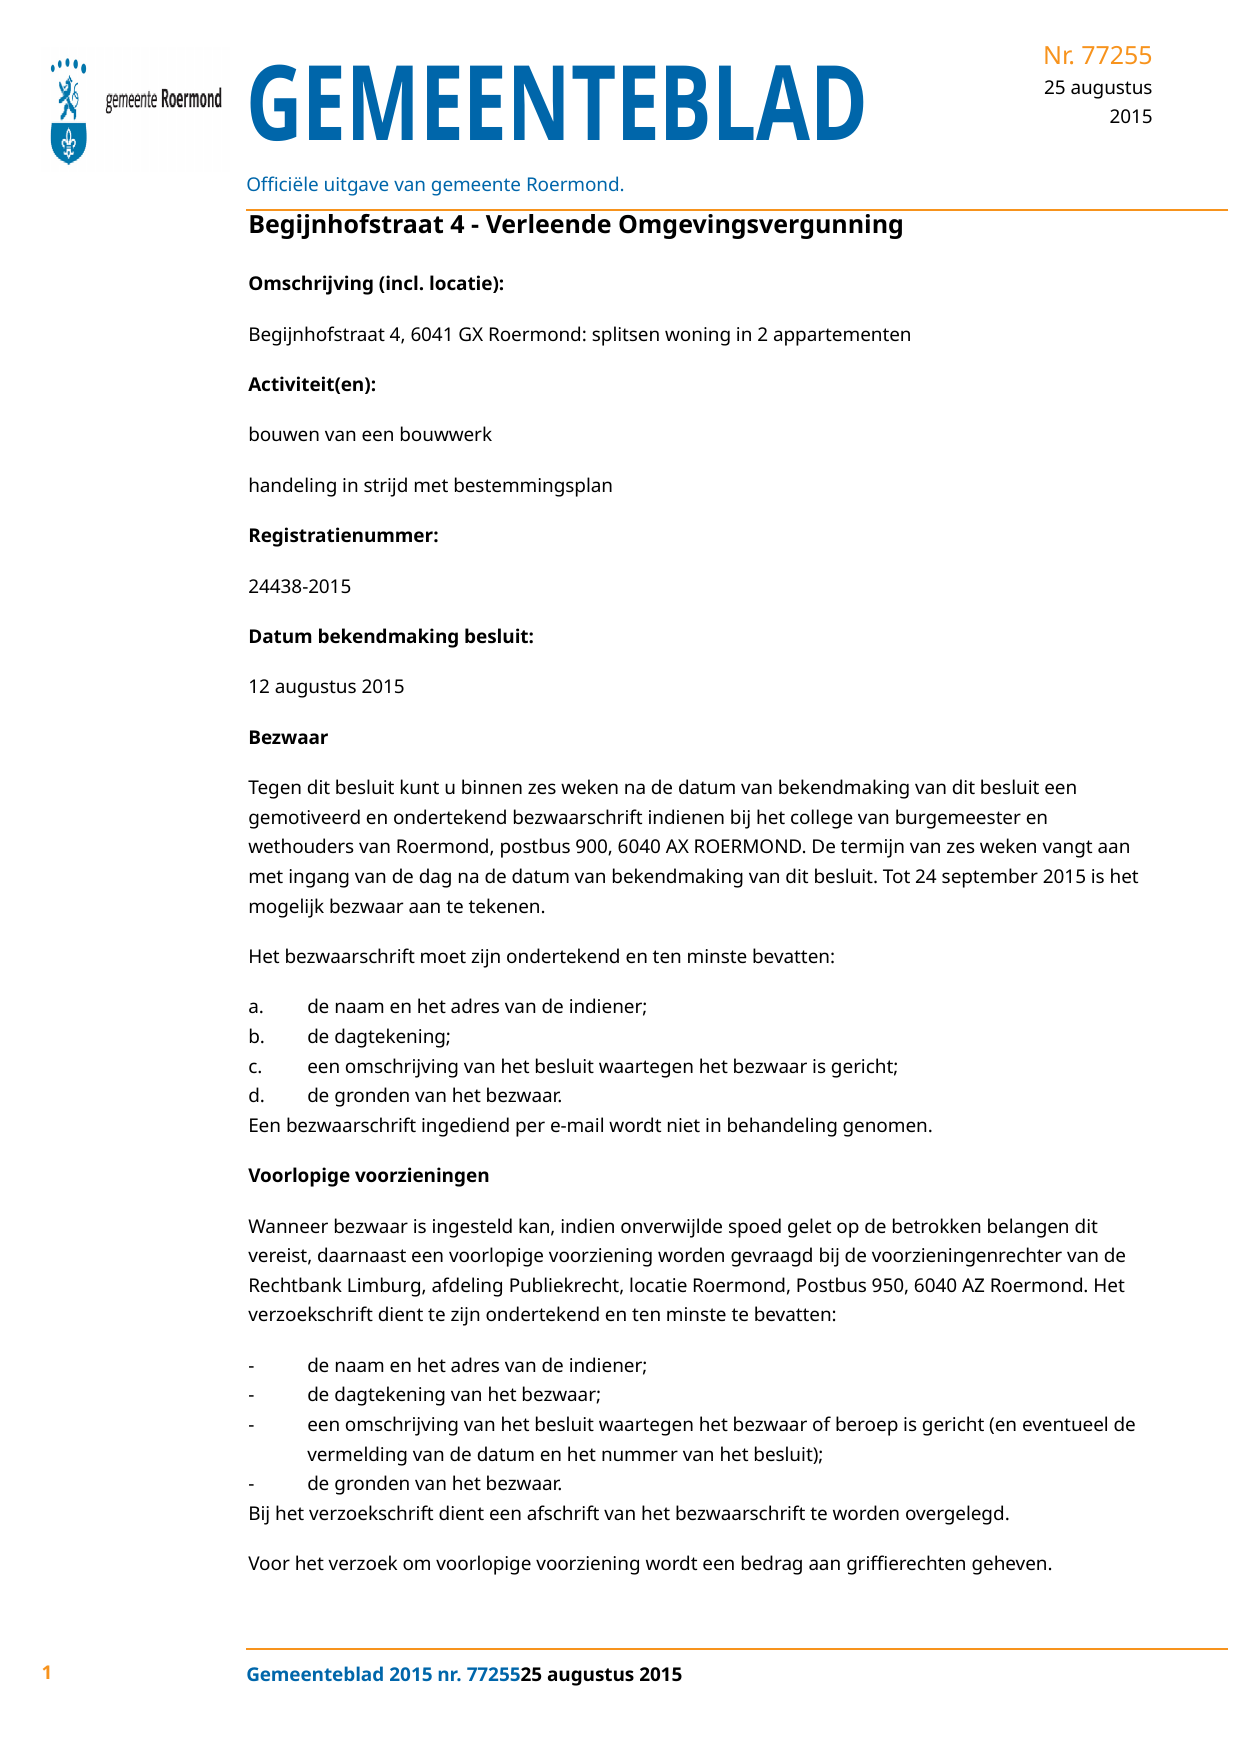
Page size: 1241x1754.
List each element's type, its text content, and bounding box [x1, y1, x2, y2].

text Begijnhofstraat 4, 6041 GX Roermond: splitsen woning in 2 appartementen [248, 321, 1152, 346]
text Registratienummer: [248, 522, 1152, 548]
list de naam en het adres van de indiener; [248, 994, 1152, 1019]
list de gronden van het bezwaar. [248, 1082, 1152, 1108]
list een omschrijving van het besluit waartegen het bezwaar is gericht; [248, 1053, 1152, 1078]
text Activiteit(en): [248, 371, 1152, 397]
text Het bezwaarschrift moet zijn ondertekend en ten minste bevatten: [248, 943, 1152, 969]
text 24438-2015 [248, 573, 1152, 598]
text Bezwaar [248, 724, 1152, 750]
text Voorlopige voorzieningen [248, 1162, 1152, 1188]
text Een bezwaarschrift ingediend per e-mail wordt niet in behandeling genomen. [248, 1112, 1152, 1138]
list de gronden van het bezwaar. [248, 1470, 1152, 1496]
text Datum bekendmaking besluit: [248, 623, 1152, 649]
text 12 augustus 2015 [248, 674, 1152, 699]
picture [41, 47, 231, 172]
text Wanneer bezwaar is ingesteld kan, indien onverwijlde spoed gelet op de betrokken belangen dit vereist, daarnaast een voorlopige voorziening worden gevraagd bij de voorzieningenrechter van de Rechtbank Limburg, afdeling Publiekrecht, locatie Roermond, Postbus 950, 6040 AZ Roermond. Het verzoekschrift dient te zijn ondertekend en ten minste te bevatten: [248, 1213, 1152, 1327]
text Tegen dit besluit kunt u binnen zes weken na de datum van bekendmaking van dit besluit een gemotiveerd en ondertekend bezwaarschrift indienen bij het college van burgemeester en wethouders van Roermond, postbus 900, 6040 AX ROERMOND. De termijn van zes weken vangt aan met ingang van de dag na de datum van bekendmaking van dit besluit. Tot 24 september 2015 is het mogelijk bezwaar aan te tekenen. [248, 774, 1152, 918]
text Bij het verzoekschrift dient een afschrift van het bezwaarschrift te worden overgelegd. [248, 1500, 1152, 1526]
list de dagtekening van het bezwaar; [248, 1382, 1152, 1407]
text bouwen van een bouwwerk [248, 422, 1152, 447]
list de naam en het adres van de indiener; [248, 1352, 1152, 1378]
list de dagtekening; [248, 1023, 1152, 1049]
text handeling in strijd met bestemmingsplan [248, 472, 1152, 498]
list een omschrijving van het besluit waartegen het bezwaar of beroep is gericht (en eventueel de vermelding van de datum en het nummer van het besluit); [248, 1411, 1152, 1466]
text Omschrijving (incl. locatie): [248, 270, 1152, 296]
text Begijnhofstraat 4 - Verleende Omgevingsvergunning [248, 211, 1152, 241]
text Voor het verzoek om voorlopige voorziening wordt een bedrag aan griffierechten geheven. [248, 1550, 1152, 1576]
